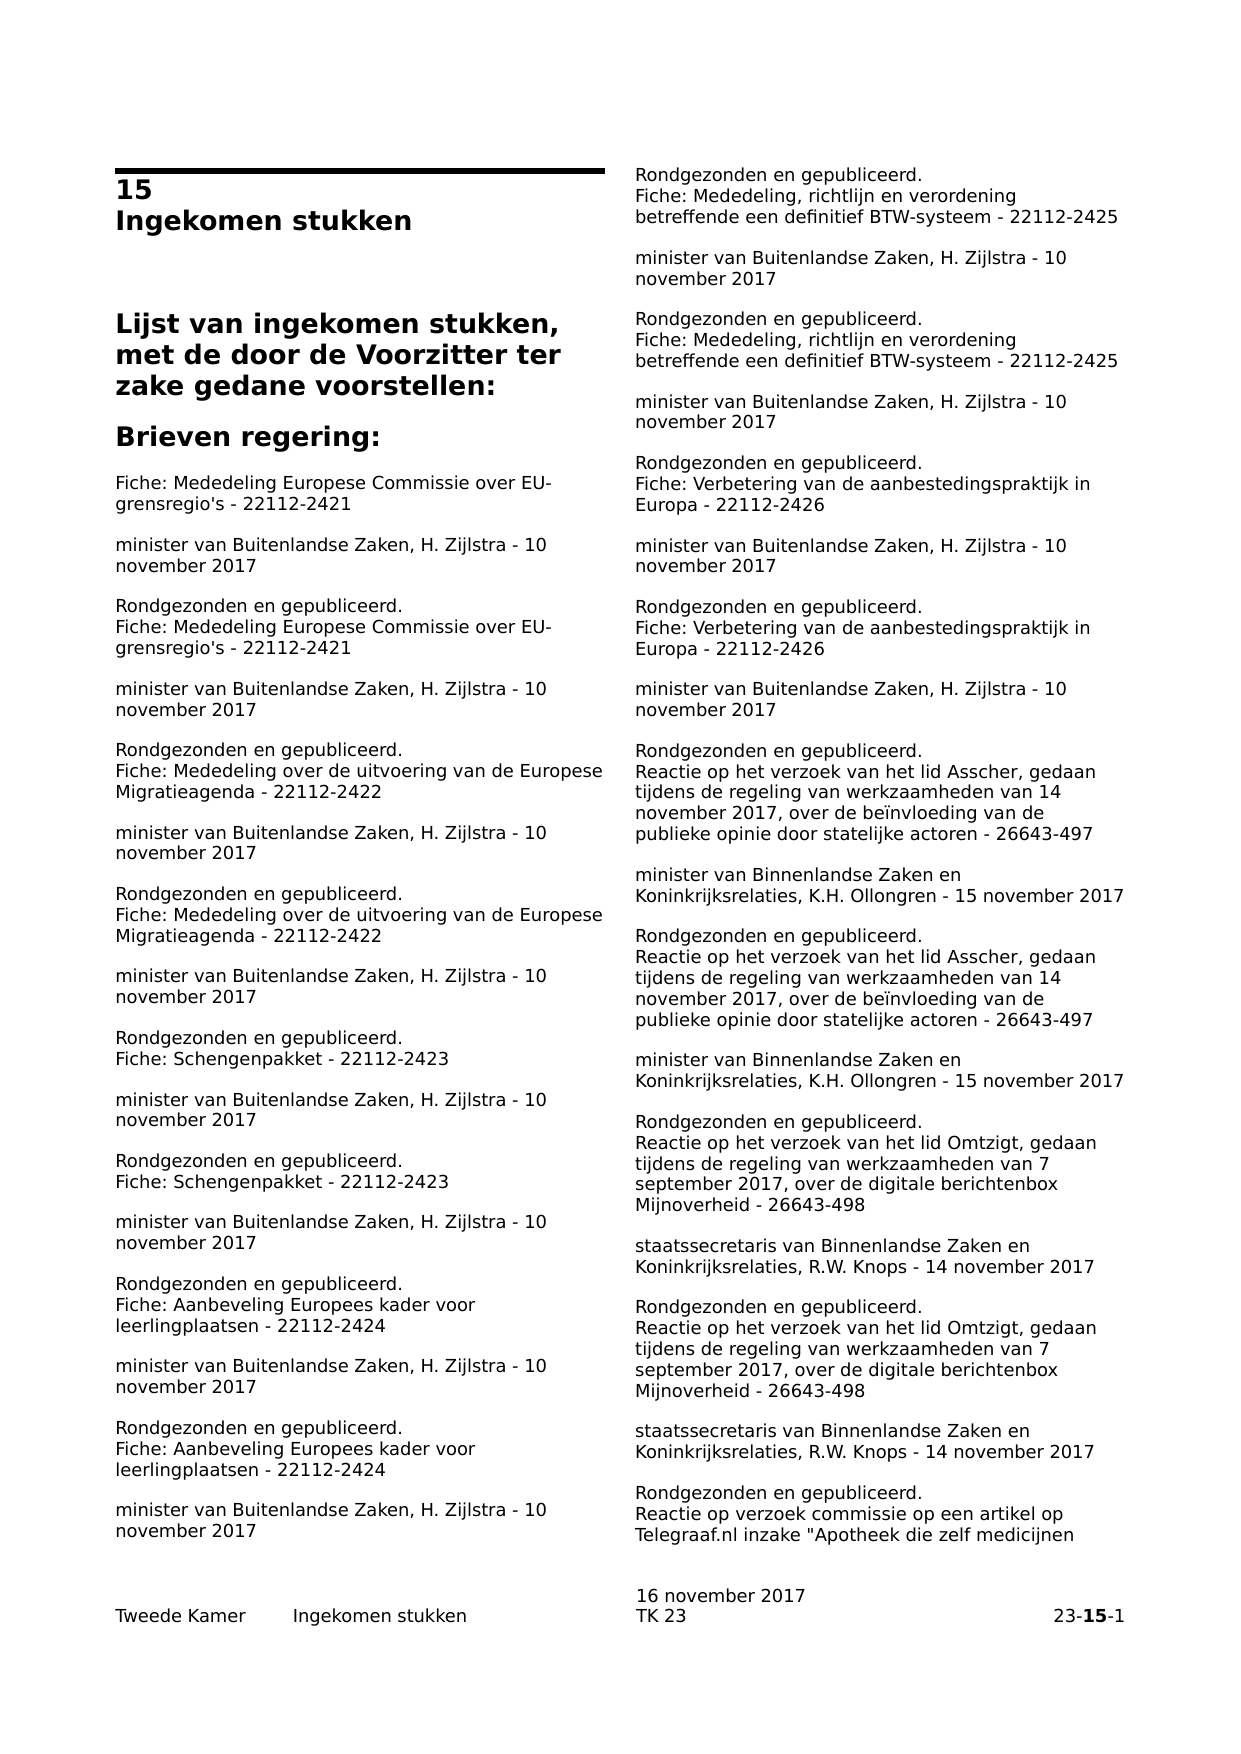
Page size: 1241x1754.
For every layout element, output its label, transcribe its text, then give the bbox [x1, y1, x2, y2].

text Fiche: Aanbeveling Europees kader voor leerlingplaatsen - 22112-2424 [115, 1294, 605, 1336]
title Brieven regering: [115, 422, 605, 453]
text Rondgezonden en gepubliceerd. [115, 884, 605, 905]
text minister van Buitenlandse Zaken, H. Zijlstra - 10 november 2017 [115, 1500, 605, 1542]
text Fiche: Mededeling Europese Commissie over EU-grensregio's - 22112-2421 [115, 473, 605, 515]
text Rondgezonden en gepubliceerd. [635, 453, 1125, 474]
text minister van Buitenlandse Zaken, H. Zijlstra - 10 november 2017 [635, 392, 1125, 433]
text Fiche: Mededeling over de uitvoering van de Europese Migratieagenda - 22112-2422 [115, 761, 605, 802]
text minister van Buitenlandse Zaken, H. Zijlstra - 10 november 2017 [115, 535, 605, 576]
text Rondgezonden en gepubliceerd. [635, 597, 1125, 618]
text Fiche: Verbetering van de aanbestedingspraktijk in Europa - 22112-2426 [635, 618, 1125, 659]
text Reactie op het verzoek van het lid Asscher, gedaan tijdens de regeling van werkzaamheden van 14 november 2017, over de beïnvloeding van de publieke opinie door statelijke actoren - 26643-497 [635, 761, 1125, 845]
text Rondgezonden en gepubliceerd. [635, 309, 1125, 330]
text Reactie op verzoek commissie op een artikel op Telegraaf.nl inzake "Apotheek die zelf medicijnen [635, 1503, 1125, 1545]
text minister van Binnenlandse Zaken en Koninkrijksrelaties, K.H. Ollongren - 15 november 2017 [635, 1050, 1125, 1092]
text Rondgezonden en gepubliceerd. [115, 1151, 605, 1172]
text Rondgezonden en gepubliceerd. [635, 741, 1125, 761]
text Fiche: Aanbeveling Europees kader voor leerlingplaatsen - 22112-2424 [115, 1438, 605, 1480]
text Fiche: Verbetering van de aanbestedingspraktijk in Europa - 22112-2426 [635, 474, 1125, 515]
text minister van Binnenlandse Zaken en Koninkrijksrelaties, K.H. Ollongren - 15 november 2017 [635, 865, 1125, 906]
text Fiche: Mededeling, richtlijn en verordening betreffende een definitief BTW-systeem - 22112-2425 [635, 330, 1125, 372]
text Rondgezonden en gepubliceerd. [115, 596, 605, 617]
text minister van Buitenlandse Zaken, H. Zijlstra - 10 november 2017 [115, 822, 605, 864]
text Rondgezonden en gepubliceerd. [635, 1112, 1125, 1132]
text minister van Buitenlandse Zaken, H. Zijlstra - 10 november 2017 [115, 1356, 605, 1398]
text Fiche: Mededeling Europese Commissie over EU-grensregio's - 22112-2421 [115, 617, 605, 659]
text Reactie op het verzoek van het lid Asscher, gedaan tijdens de regeling van werkzaamheden van 14 november 2017, over de beïnvloeding van de publieke opinie door statelijke actoren - 26643-497 [635, 947, 1125, 1030]
text Rondgezonden en gepubliceerd. [115, 1418, 605, 1438]
text Fiche: Mededeling, richtlijn en verordening betreffende een definitief BTW-systeem - 22112-2425 [635, 186, 1125, 228]
text minister van Buitenlandse Zaken, H. Zijlstra - 10 november 2017 [115, 1089, 605, 1131]
text Rondgezonden en gepubliceerd. [115, 740, 605, 761]
text minister van Buitenlandse Zaken, H. Zijlstra - 10 november 2017 [635, 535, 1125, 577]
title 15 Ingekomen stukken [115, 174, 605, 237]
text Fiche: Schengenpakket - 22112-2423 [115, 1172, 605, 1192]
text Rondgezonden en gepubliceerd. [115, 1274, 605, 1294]
text Reactie op het verzoek van het lid Omtzigt, gedaan tijdens de regeling van werkzaamheden van 7 september 2017, over de digitale berichtenbox Mijnoverheid - 26643-498 [635, 1318, 1125, 1401]
title Lijst van ingekomen stukken, met de door de Voorzitter ter zake gedane voorstellen: [115, 308, 605, 402]
text staatssecretaris van Binnenlandse Zaken en Koninkrijksrelaties, R.W. Knops - 14 november 2017 [635, 1421, 1125, 1463]
text Rondgezonden en gepubliceerd. [635, 1297, 1125, 1318]
text minister van Buitenlandse Zaken, H. Zijlstra - 10 november 2017 [635, 248, 1125, 289]
text Rondgezonden en gepubliceerd. [115, 1028, 605, 1048]
text minister van Buitenlandse Zaken, H. Zijlstra - 10 november 2017 [115, 679, 605, 720]
text Rondgezonden en gepubliceerd. [635, 1483, 1125, 1503]
text minister van Buitenlandse Zaken, H. Zijlstra - 10 november 2017 [635, 679, 1125, 721]
text minister van Buitenlandse Zaken, H. Zijlstra - 10 november 2017 [115, 966, 605, 1008]
text Fiche: Mededeling over de uitvoering van de Europese Migratieagenda - 22112-2422 [115, 905, 605, 946]
text Fiche: Schengenpakket - 22112-2423 [115, 1048, 605, 1069]
text Rondgezonden en gepubliceerd. [635, 926, 1125, 947]
text staatssecretaris van Binnenlandse Zaken en Koninkrijksrelaties, R.W. Knops - 14 november 2017 [635, 1236, 1125, 1277]
text Reactie op het verzoek van het lid Omtzigt, gedaan tijdens de regeling van werkzaamheden van 7 september 2017, over de digitale berichtenbox Mijnoverheid - 26643-498 [635, 1132, 1125, 1216]
text minister van Buitenlandse Zaken, H. Zijlstra - 10 november 2017 [115, 1212, 605, 1254]
text Rondgezonden en gepubliceerd. [635, 165, 1125, 186]
